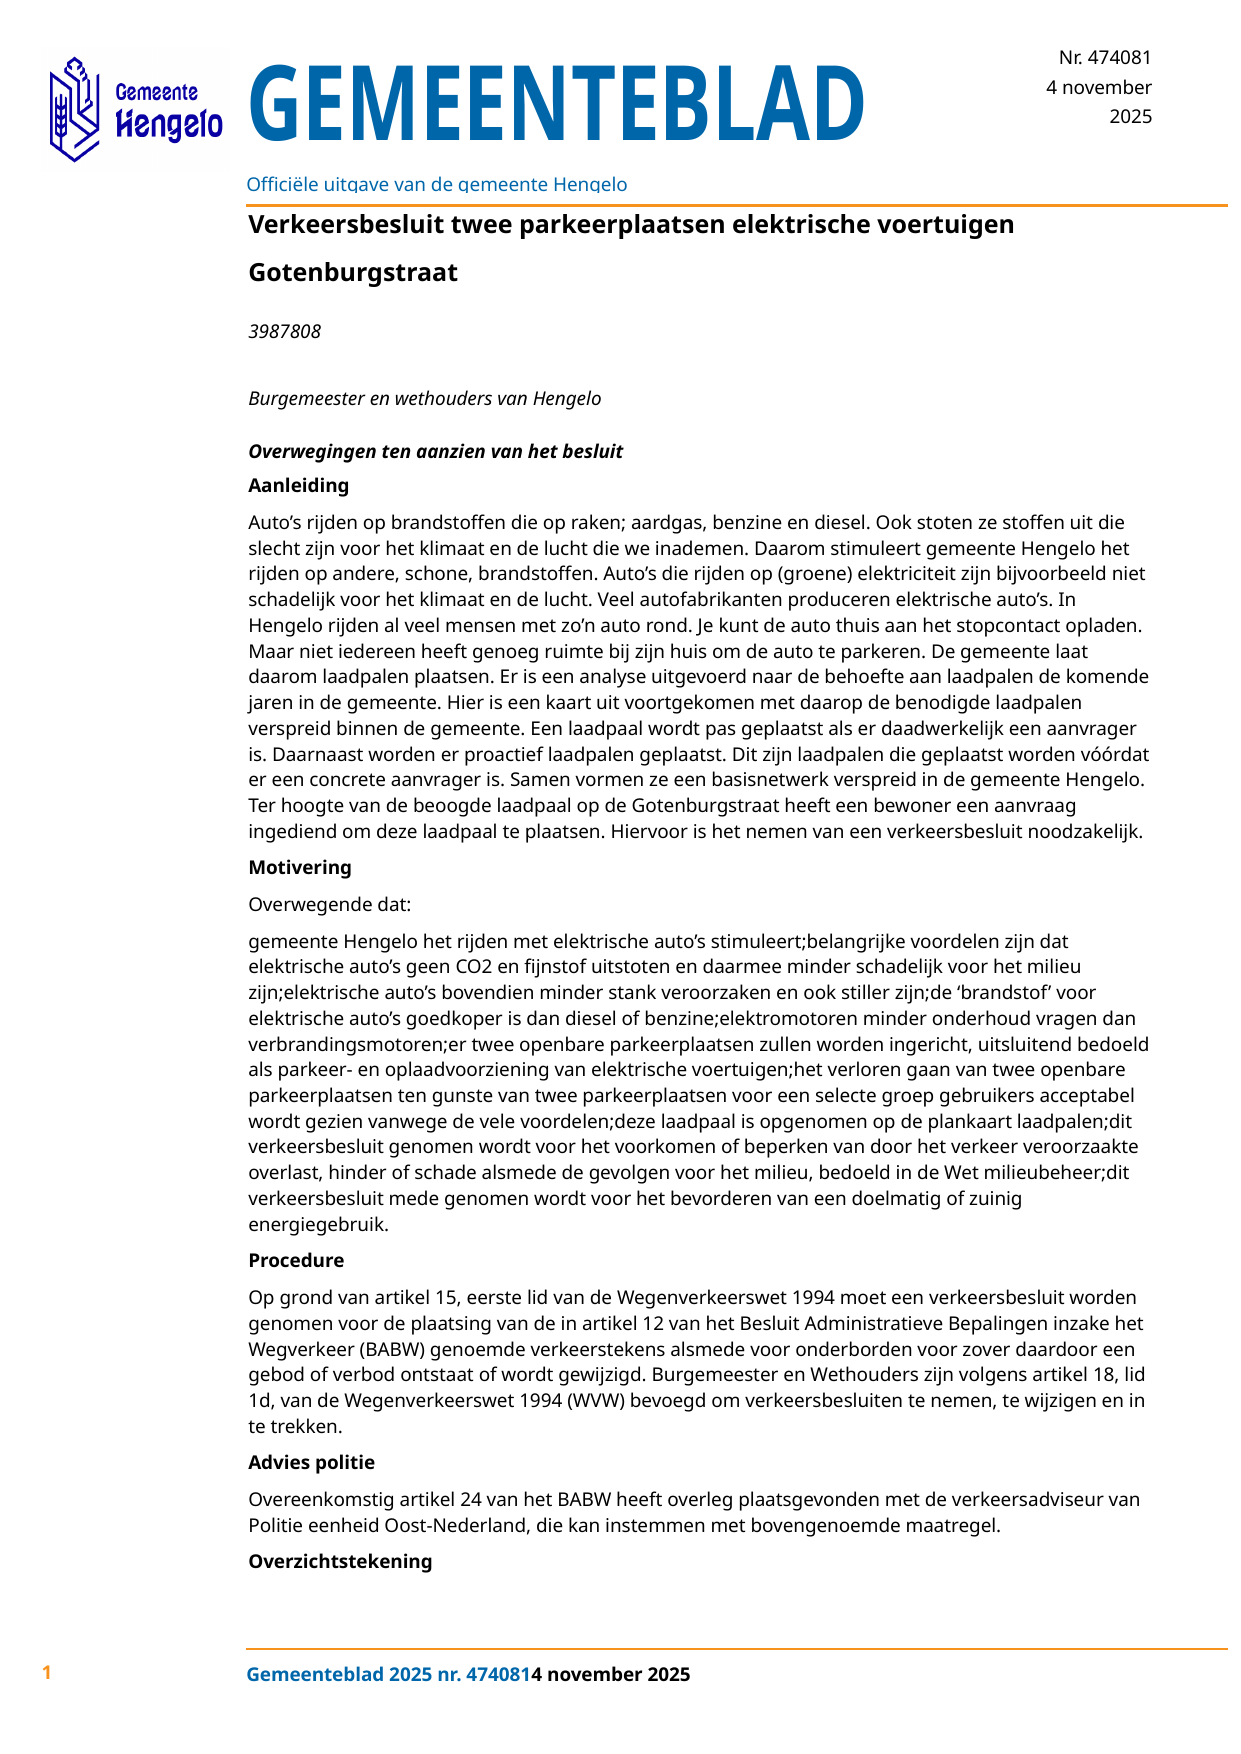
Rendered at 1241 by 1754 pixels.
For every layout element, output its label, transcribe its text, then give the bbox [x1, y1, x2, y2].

text Overeenkomstig artikel 24 van het BABW heeft overleg plaatsgevonden met de verkeersadviseur van Politie eenheid Oost-Nederland, die kan instemmen met bovengenoemde maatregel. [248, 1486, 1152, 1538]
text Aanleiding [248, 472, 1152, 498]
text Advies politie [248, 1449, 1152, 1475]
text Procedure [248, 1248, 1152, 1273]
text Burgemeester en wethouders van Hengelo [248, 386, 1152, 411]
text Overwegende dat: [248, 891, 1152, 917]
text Motivering [248, 854, 1152, 880]
text Overzichtstekening [248, 1549, 1152, 1574]
text gemeente Hengelo het rijden met elektrische auto’s stimuleert;belangrijke voordelen zijn dat elektrische auto’s geen CO2 en fijnstof uitstoten en daarmee minder schadelijk voor het milieu zijn;elektrische auto’s bovendien minder stank veroorzaken en ook stiller zijn;de ‘brandstof’ voor elektrische auto’s goedkoper is dan diesel of benzine;elektromotoren minder onderhoud vragen dan verbrandingsmotoren;er twee openbare parkeerplaatsen zullen worden ingericht, uitsluitend bedoeld als parkeer- en oplaadvoorziening van elektrische voertuigen;het verloren gaan van twee openbare parkeerplaatsen ten gunste van twee parkeerplaatsen voor een selecte groep gebruikers acceptabel wordt gezien vanwege de vele voordelen;deze laadpaal is opgenomen op de plankaart laadpalen;dit verkeersbesluit genomen wordt voor het voorkomen of beperken van door het verkeer veroorzaakte overlast, hinder of schade alsmede de gevolgen voor het milieu, bedoeld in de Wet milieubeheer;dit verkeersbesluit mede genomen wordt voor het bevorderen van een doelmatig of zuinig energiegebruik. [248, 928, 1152, 1237]
text Auto’s rijden op brandstoffen die op raken; aardgas, benzine en diesel. Ook stoten ze stoffen uit die slecht zijn voor het klimaat en de lucht die we inademen. Daarom stimuleert gemeente Hengelo het rijden op andere, schone, brandstoffen. Auto’s die rijden op (groene) elektriciteit zijn bijvoorbeeld niet schadelijk voor het klimaat en de lucht. Veel autofabrikanten produceren elektrische auto’s. In Hengelo rijden al veel mensen met zo’n auto rond. Je kunt de auto thuis aan het stopcontact opladen. Maar niet iedereen heeft genoeg ruimte bij zijn huis om de auto te parkeren. De gemeente laat daarom laadpalen plaatsen. Er is een analyse uitgevoerd naar de behoefte aan laadpalen de komende jaren in de gemeente. Hier is een kaart uit voortgekomen met daarop de benodigde laadpalen verspreid binnen de gemeente. Een laadpaal wordt pas geplaatst als er daadwerkelijk een aanvrager is. Daarnaast worden er proactief laadpalen geplaatst. Dit zijn laadpalen die geplaatst worden vóórdat er een concrete aanvrager is. Samen vormen ze een basisnetwerk verspreid in de gemeente Hengelo. Ter hoogte van de beoogde laadpaal op de Gotenburgstraat heeft een bewoner een aanvraag ingediend om deze laadpaal te plaatsen. Hiervoor is het nemen van een verkeersbesluit noodzakelijk. [248, 509, 1152, 844]
text Overwegingen ten aanzien van het besluit [248, 438, 1152, 464]
text Verkeersbesluit twee parkeerplaatsen elektrische voertuigen Gotenburgstraat [248, 207, 1152, 288]
text Op grond van artikel 15, eerste lid van de Wegenverkeerswet 1994 moet een verkeersbesluit worden genomen voor de plaatsing van de in artikel 12 van het Besluit Administratieve Bepalingen inzake het Wegverkeer (BABW) genoemde verkeerstekens alsmede voor onderborden voor zover daardoor een gebod of verbod ontstaat of wordt gewijzigd. Burgemeester en Wethouders zijn volgens artikel 18, lid 1d, van de Wegenverkeerswet 1994 (WVW) bevoegd om verkeersbesluiten te nemen, te wijzigen en in te trekken. [248, 1284, 1152, 1439]
text 3987808 [248, 318, 1152, 344]
picture [41, 47, 231, 172]
